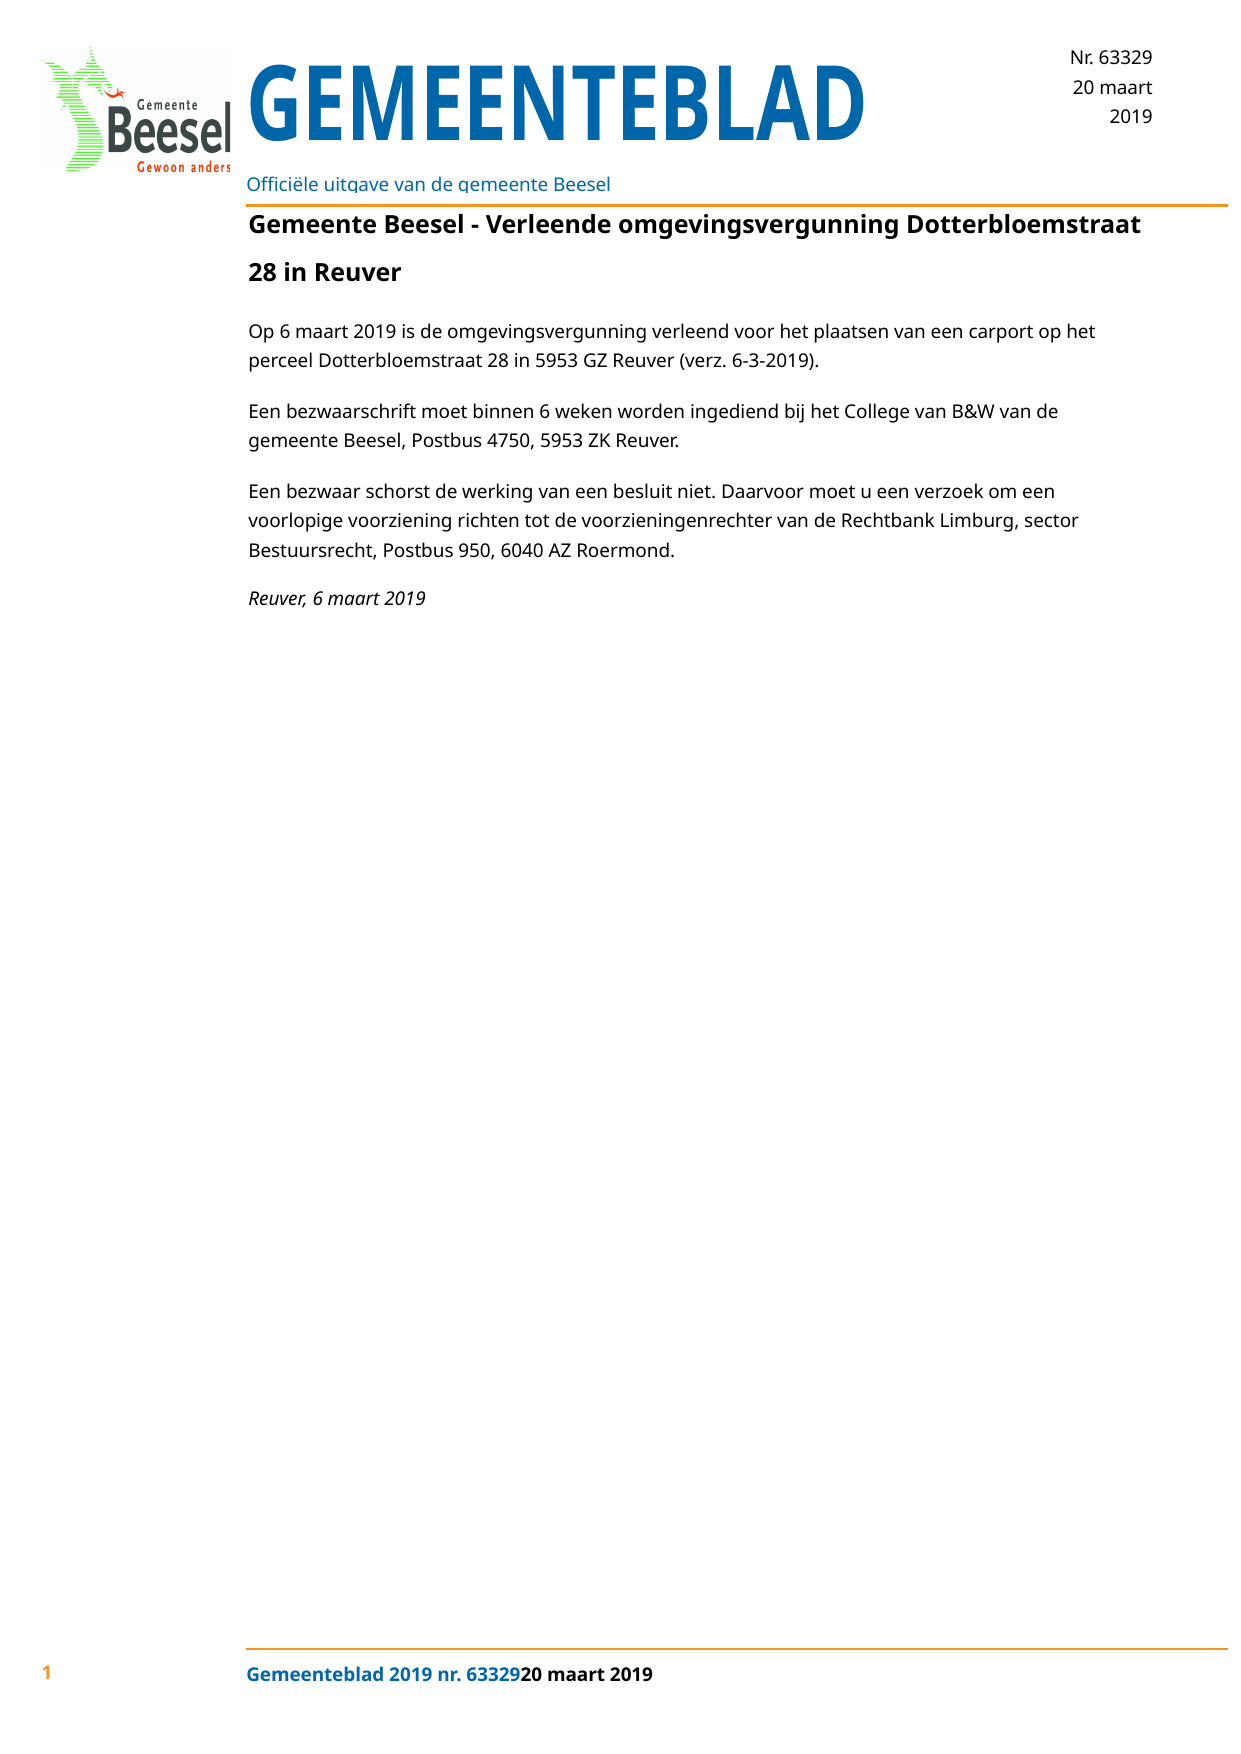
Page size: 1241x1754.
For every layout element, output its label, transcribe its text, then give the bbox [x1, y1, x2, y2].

text Reuver, 6 maart 2019 [248, 585, 1152, 611]
text Op 6 maart 2019 is de omgevingsvergunning verleend voor het plaatsen van een carport op het perceel Dotterbloemstraat 28 in 5953 GZ Reuver (verz. 6-3-2019). [248, 318, 1152, 373]
text Een bezwaarschrift moet binnen 6 weken worden ingediend bij het College van B&W van de gemeente Beesel, Postbus 4750, 5953 ZK Reuver. [248, 398, 1152, 453]
picture [41, 47, 231, 172]
text Gemeente Beesel - Verleende omgevingsvergunning Dotterbloemstraat 28 in Reuver [248, 207, 1152, 288]
text Een bezwaar schorst de werking van een besluit niet. Daarvoor moet u een verzoek om een voorlopige voorziening richten tot de voorzieningenrechter van de Rechtbank Limburg, sector Bestuursrecht, Postbus 950, 6040 AZ Roermond. [248, 478, 1152, 563]
